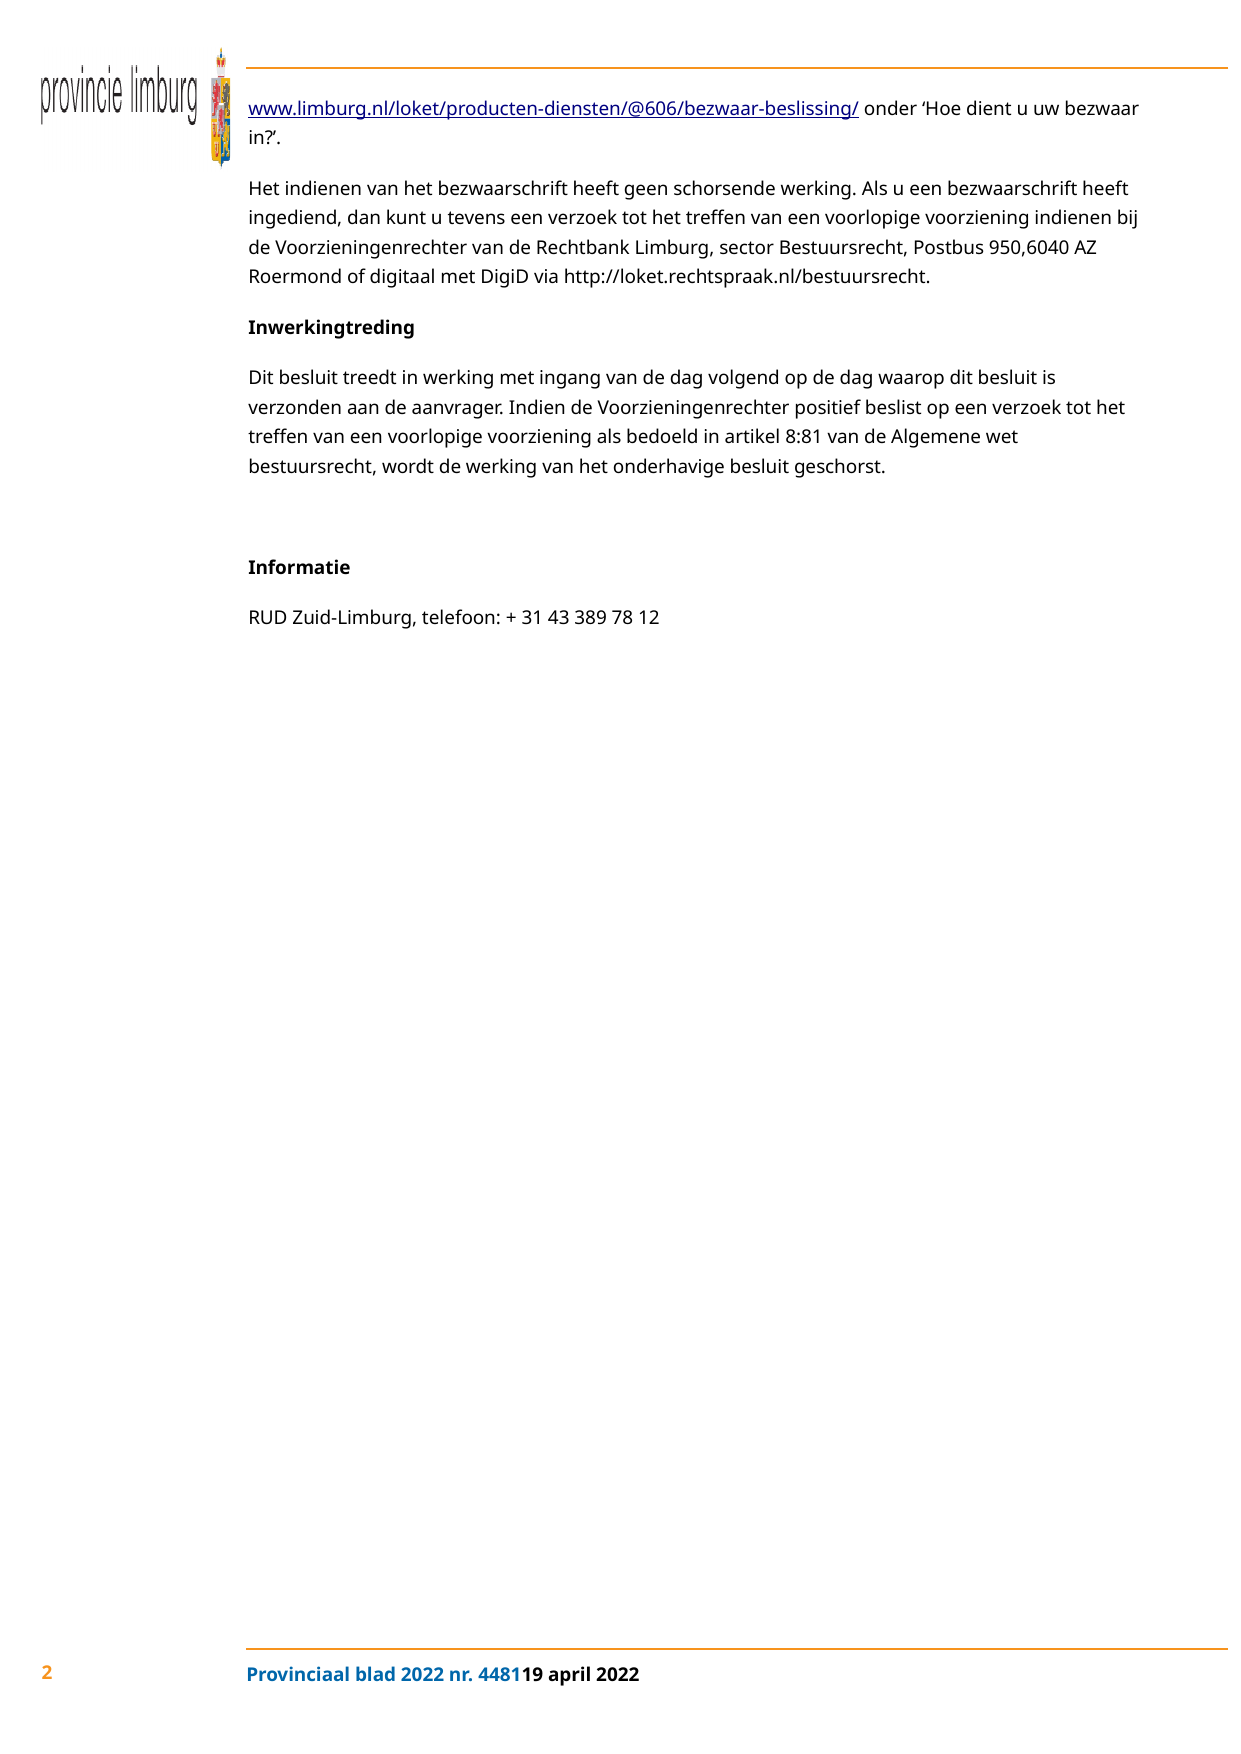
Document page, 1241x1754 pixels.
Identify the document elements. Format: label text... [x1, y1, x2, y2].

text Inwerkingtreding [248, 314, 1152, 340]
text Het indienen van het bezwaarschrift heeft geen schorsende werking. Als u een bezwaarschrift heeft ingediend, dan kunt u tevens een verzoek tot het treffen van een voorlopige voorziening indienen bij de Voorzieningenrechter van de Rechtbank Limburg, sector Bestuursrecht, Postbus 950,6040 AZ Roermond of digitaal met DigiD via http://loket.rechtspraak.nl/bestuursrecht. [248, 175, 1152, 289]
text Informatie [248, 554, 1152, 580]
text RUD Zuid-Limburg, telefoon: + 31 43 389 78 12 [248, 604, 1152, 630]
picture [41, 47, 231, 172]
text www.limburg.nl/loket/producten-diensten/@606/bezwaar-beslissing/ onder ‘Hoe dient u uw bezwaar in?’. [248, 95, 1152, 150]
text Dit besluit treedt in werking met ingang van de dag volgend op de dag waarop dit besluit is verzonden aan de aanvrager. Indien de Voorzieningenrechter positief beslist op een verzoek tot het treffen van een voorlopige voorziening als bedoeld in artikel 8:81 van de Algemene wet bestuursrecht, wordt de werking van het onderhavige besluit geschorst. [248, 364, 1152, 479]
